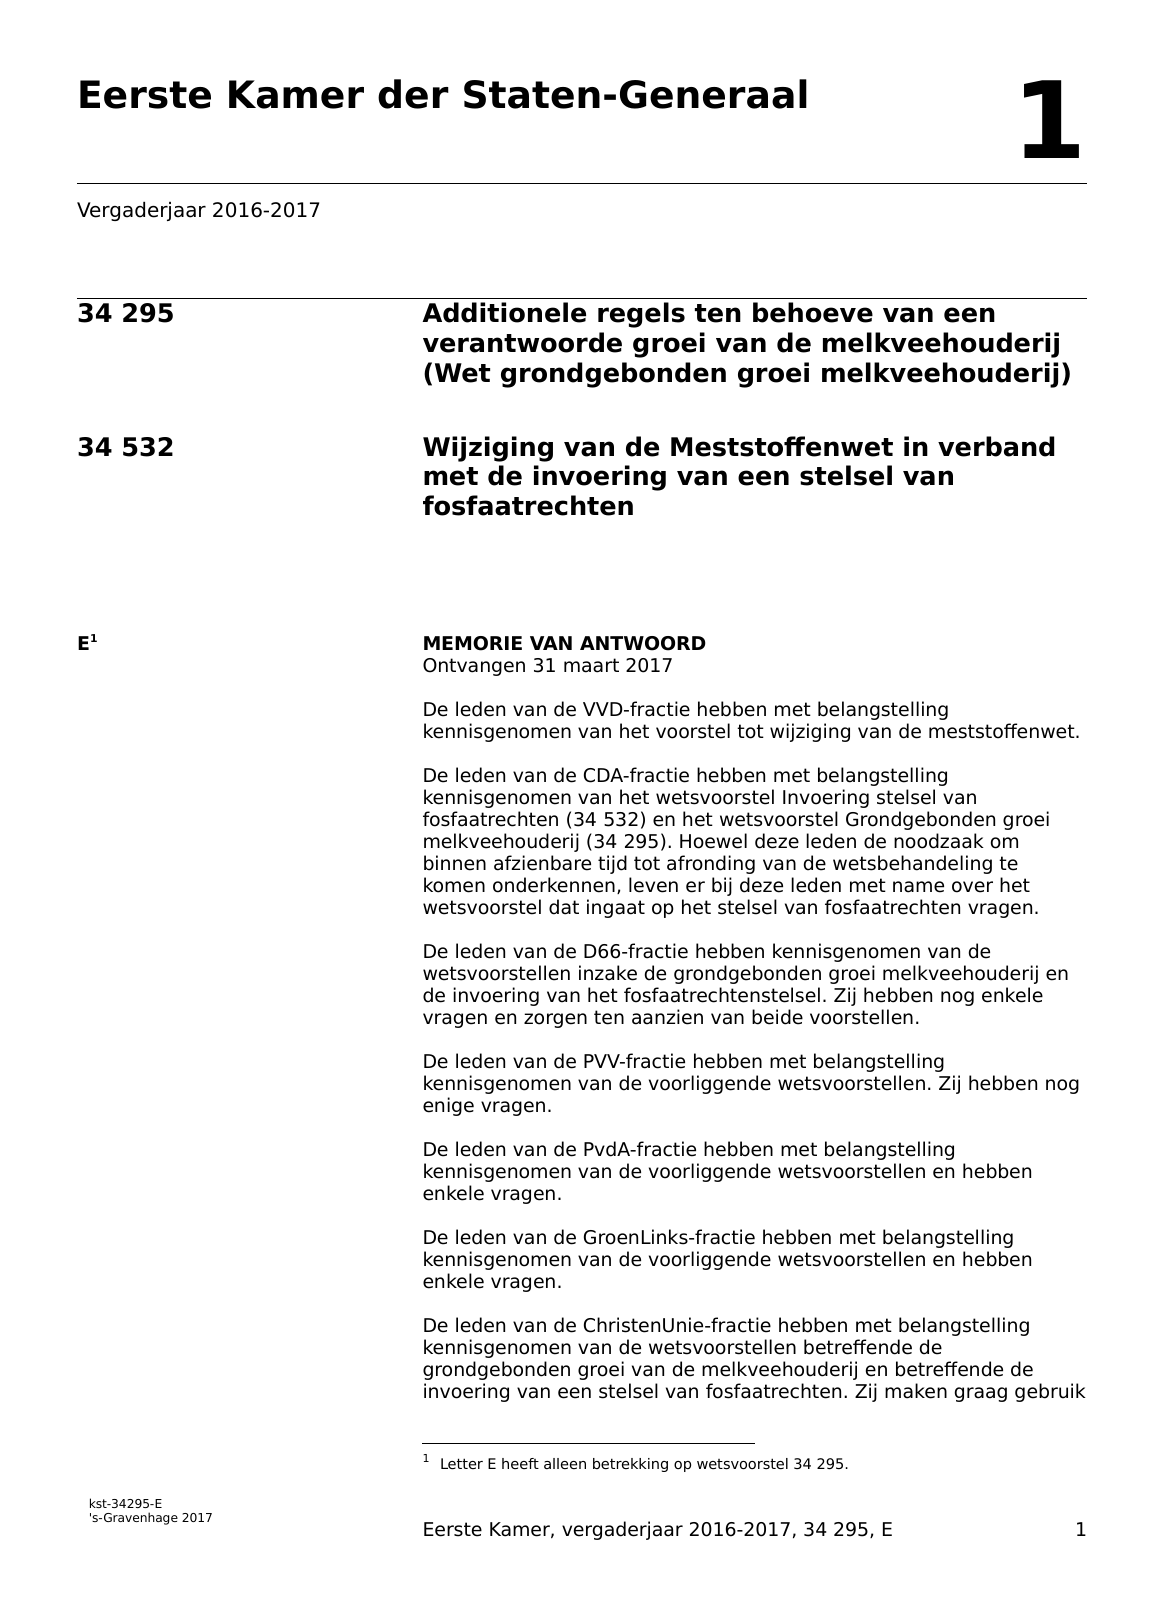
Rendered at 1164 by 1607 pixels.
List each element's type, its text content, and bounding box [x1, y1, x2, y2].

subtitle 34 532 Wijziging van de Meststoffenwet in verband met de invoering van een stelsel van fosfaatrechten [77, 432, 1087, 521]
text De leden van de D66-fractie hebben kennisgenomen van de wetsvoorstellen inzake de grondgebonden groei melkveehouderij en de invoering van het fosfaatrechtenstelsel. Zij hebben nog enkele vragen en zorgen ten aanzien van beide voorstellen. [422, 941, 1087, 1029]
text De leden van de PvdA-fractie hebben met belangstelling kennisgenomen van de voorliggende wetsvoorstellen en hebben enkele vragen. [422, 1139, 1087, 1205]
table_header 1 [886, 59, 1087, 183]
text De leden van de PVV-fractie hebben met belangstelling kennisgenomen van de voorliggende wetsvoorstellen. Zij hebben nog enige vragen. [422, 1051, 1087, 1117]
table_cell Vergaderjaar 2016-2017 [77, 184, 1087, 298]
table_header Eerste Kamer der Staten-Generaal [77, 59, 886, 183]
subtitle E MEMORIE VAN ANTWOORD [77, 632, 1087, 654]
text Ontvangen 31 maart 2017 [422, 654, 1087, 676]
text De leden van de GroenLinks-fractie hebben met belangstelling kennisgenomen van de voorliggende wetsvoorstellen en hebben enkele vragen. [422, 1227, 1087, 1293]
text De leden van de CDA-fractie hebben met belangstelling kennisgenomen van het wetsvoorstel Invoering stelsel van fosfaatrechten (34 532) en het wetsvoorstel Grondgebonden groei melkveehouderij (34 295). Hoewel deze leden de noodzaak om binnen afzienbare tijd tot afronding van de wetsbehandeling te komen onderkennen, leven er bij deze leden met name over het wetsvoorstel dat ingaat op het stelsel van fosfaatrechten vragen. [422, 765, 1087, 919]
text Letter E heeft alleen betrekking op wetsvoorstel 34 295. [422, 1452, 1087, 1474]
text kst-34295-E [88, 1497, 323, 1511]
text 's-Gravenhage 2017 [88, 1511, 323, 1525]
text De leden van de VVD-fractie hebben met belangstelling kennisgenomen van het voorstel tot wijziging van de meststoffenwet. [422, 699, 1087, 743]
subtitle 34 295 Additionele regels ten behoeve van een verantwoorde groei van de melkveehouderij (Wet grondgebonden groei melkveehouderij) [77, 299, 1087, 388]
text De leden van de ChristenUnie-fractie hebben met belangstelling kennisgenomen van de wetsvoorstellen betreffende de grondgebonden groei van de melkveehouderij en betreffende de invoering van een stelsel van fosfaatrechten. Zij maken graag gebruik [422, 1315, 1087, 1403]
